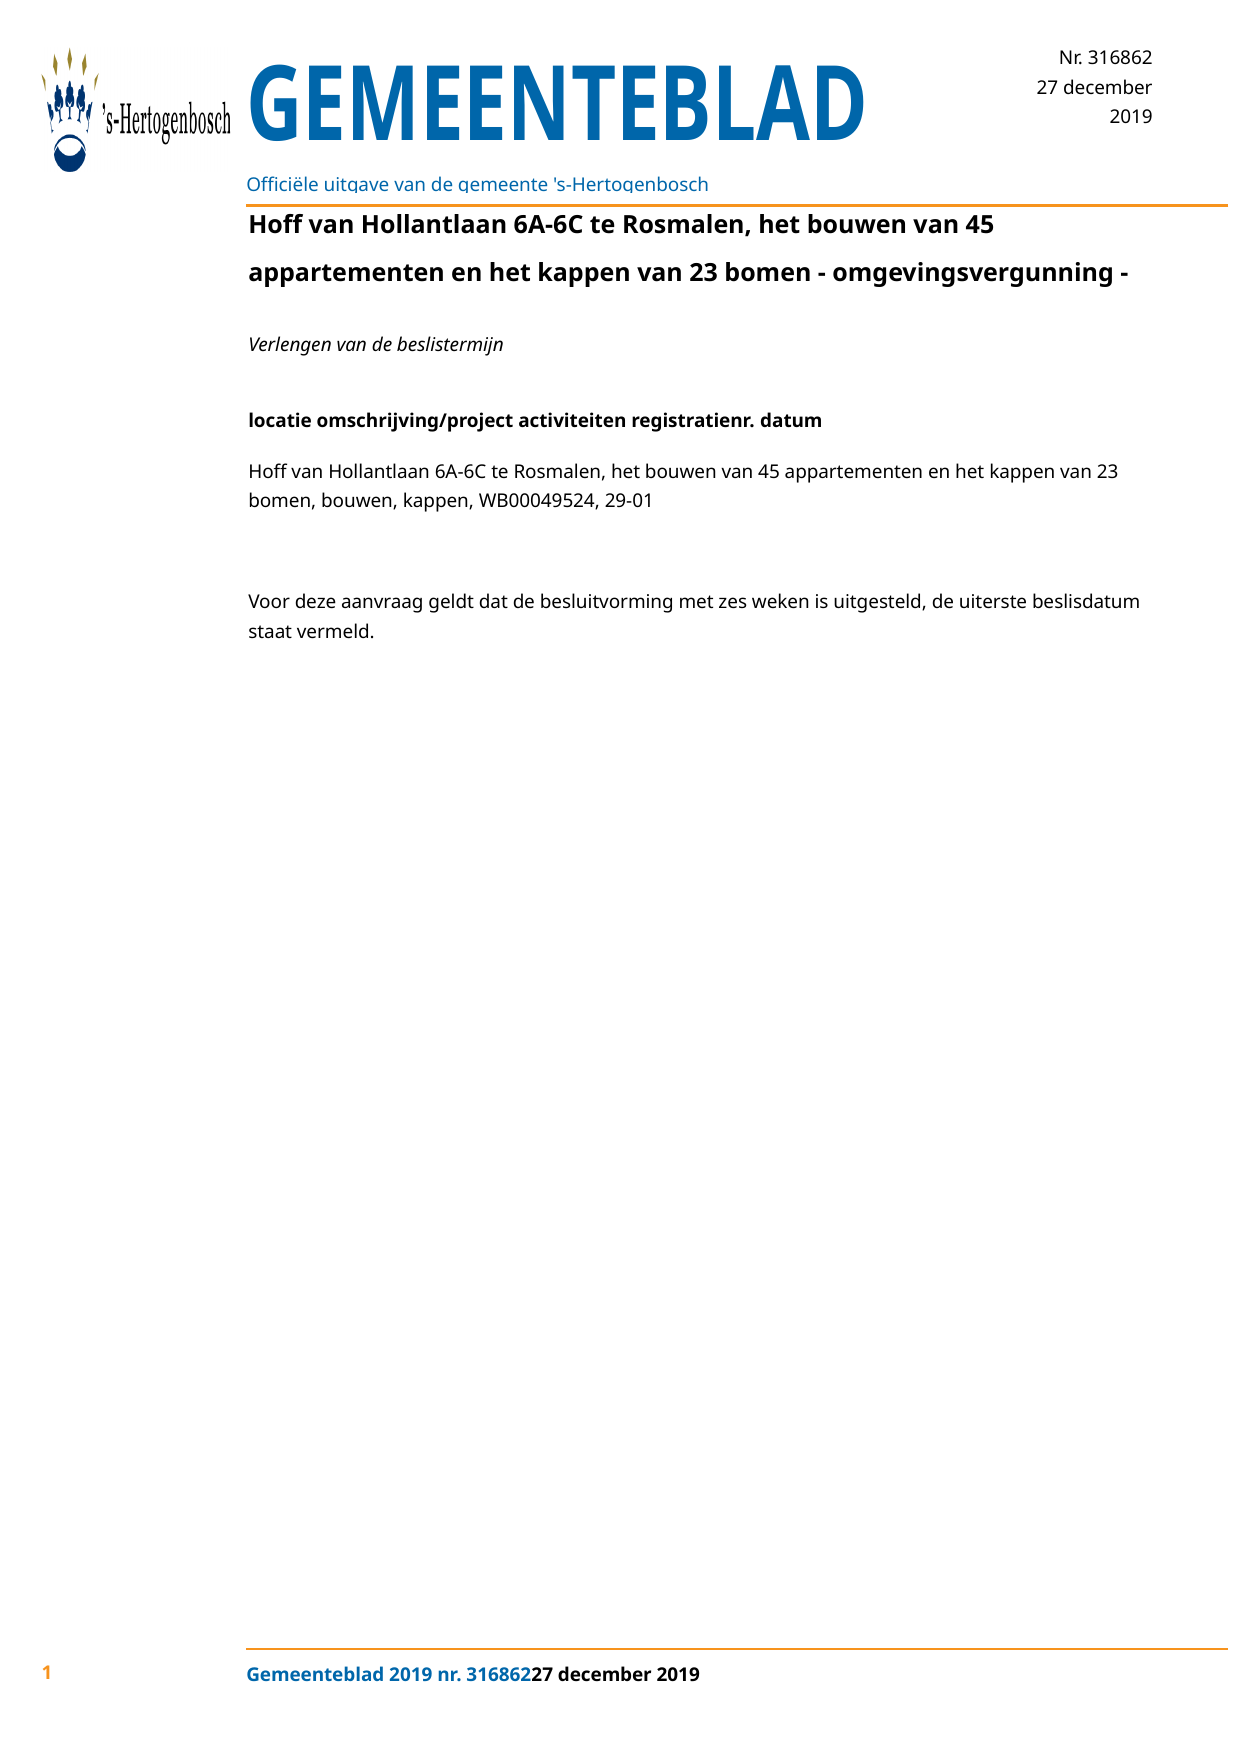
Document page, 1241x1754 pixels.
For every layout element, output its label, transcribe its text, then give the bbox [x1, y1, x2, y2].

text Voor deze aanvraag geldt dat de besluitvorming met zes weken is uitgesteld, de uiterste beslisdatum staat vermeld. [248, 588, 1152, 644]
text Hoff van Hollantlaan 6A-6C te Rosmalen, het bouwen van 45 appartementen en het kappen van 23 bomen - omgevingsvergunning - [248, 207, 1152, 288]
text locatie omschrijving/project activiteiten registratienr. datum [248, 408, 1152, 433]
picture [41, 47, 231, 172]
text Hoff van Hollantlaan 6A-6C te Rosmalen, het bouwen van 45 appartementen en het kappen van 23 bomen, bouwen, kappen, WB00049524, 29-01 [248, 458, 1152, 513]
text Verlengen van de beslistermijn [248, 331, 1152, 357]
